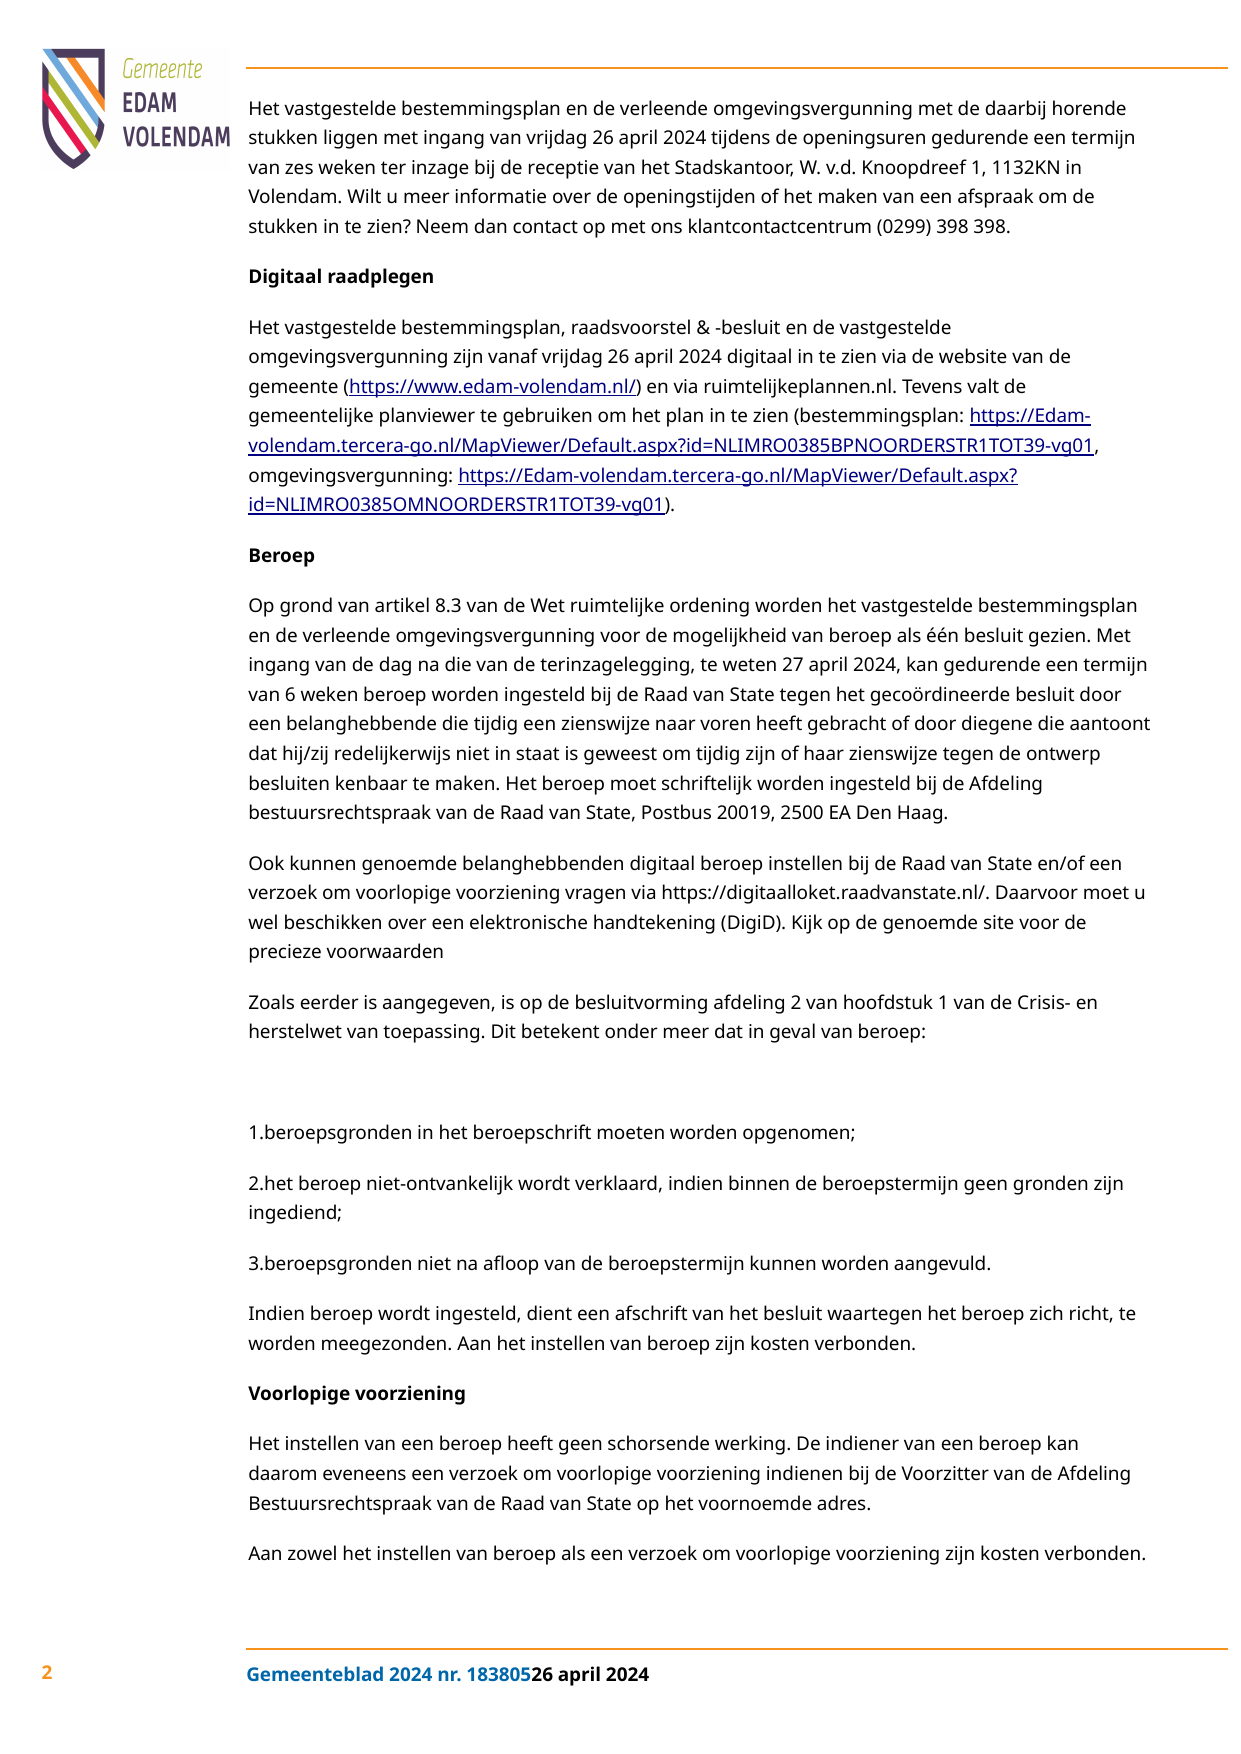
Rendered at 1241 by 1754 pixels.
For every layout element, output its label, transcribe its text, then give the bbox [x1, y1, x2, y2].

text 2.het beroep niet-ontvankelijk wordt verklaard, indien binnen de beroepstermijn geen gronden zijn ingediend; [248, 1170, 1152, 1225]
text Het instellen van een beroep heeft geen schorsende werking. De indiener van een beroep kan daarom eveneens een verzoek om voorlopige voorziening indienen bij de Voorzitter van de Afdeling Bestuursrechtspraak van de Raad van State op het voornoemde adres. [248, 1431, 1152, 1516]
text Digitaal raadplegen [248, 263, 1152, 289]
text Beroep [248, 542, 1152, 568]
text Het vastgestelde bestemmingsplan en de verleende omgevingsvergunning met de daarbij horende stukken liggen met ingang van vrijdag 26 april 2024 tijdens de openingsuren gedurende een termijn van zes weken ter inzage bij de receptie van het Stadskantoor, W. v.d. Knoopdreef 1, 1132KN in Volendam. Wilt u meer informatie over de openingstijden of het maken van een afspraak om de stukken in te zien? Neem dan contact op met ons klantcontactcentrum (0299) 398 398. [248, 95, 1152, 239]
text Indien beroep wordt ingesteld, dient een afschrift van het besluit waartegen het beroep zich richt, te worden meegezonden. Aan het instellen van beroep zijn kosten verbonden. [248, 1300, 1152, 1356]
text Voorlopige voorziening [248, 1380, 1152, 1406]
text Ook kunnen genoemde belanghebbenden digitaal beroep instellen bij de Raad van State en/of een verzoek om voorlopige voorziening vragen via https://digitaalloket.raadvanstate.nl/. Daarvoor moet u wel beschikken over een elektronische handtekening (DigiD). Kijk op de genoemde site voor de precieze voorwaarden [248, 850, 1152, 964]
text Op grond van artikel 8.3 van de Wet ruimtelijke ordening worden het vastgestelde bestemmingsplan en de verleende omgevingsvergunning voor de mogelijkheid van beroep als één besluit gezien. Met ingang van de dag na die van de terinzagelegging, te weten 27 april 2024, kan gedurende een termijn van 6 weken beroep worden ingesteld bij de Raad van State tegen het gecoördineerde besluit door een belanghebbende die tijdig een zienswijze naar voren heeft gebracht of door diegene die aantoont dat hij/zij redelijkerwijs niet in staat is geweest om tijdig zijn of haar zienswijze tegen de ontwerp besluiten kenbaar te maken. Het beroep moet schriftelijk worden ingesteld bij de Afdeling bestuursrechtspraak van de Raad van State, Postbus 20019, 2500 EA Den Haag. [248, 592, 1152, 825]
text 3.beroepsgronden niet na afloop van de beroepstermijn kunnen worden aangevuld. [248, 1250, 1152, 1276]
text Aan zowel het instellen van beroep als een verzoek om voorlopige voorziening zijn kosten verbonden. [248, 1540, 1152, 1566]
text Het vastgestelde bestemmingsplan, raadsvoorstel & -besluit en de vastgestelde omgevingsvergunning zijn vanaf vrijdag 26 april 2024 digitaal in te zien via de website van de gemeente (https://www.edam-volendam.nl/) en via ruimtelijkeplannen.nl. Tevens valt de gemeentelijke planviewer te gebruiken om het plan in te zien (bestemmingsplan: https://Edam-volendam.tercera-go.nl/MapViewer/Default.aspx?id=NLIMRO0385BPNOORDERSTR1TOT39-vg01, omgevingsvergunning: https://Edam-volendam.tercera-go.nl/MapViewer/Default.aspx?id=NLIMRO0385OMNOORDERSTR1TOT39-vg01). [248, 314, 1152, 517]
text 1.beroepsgronden in het beroepschrift moeten worden opgenomen; [248, 1119, 1152, 1145]
picture [41, 47, 231, 172]
text Zoals eerder is aangegeven, is op de besluitvorming afdeling 2 van hoofdstuk 1 van de Crisis- en herstelwet van toepassing. Dit betekent onder meer dat in geval van beroep: [248, 989, 1152, 1044]
